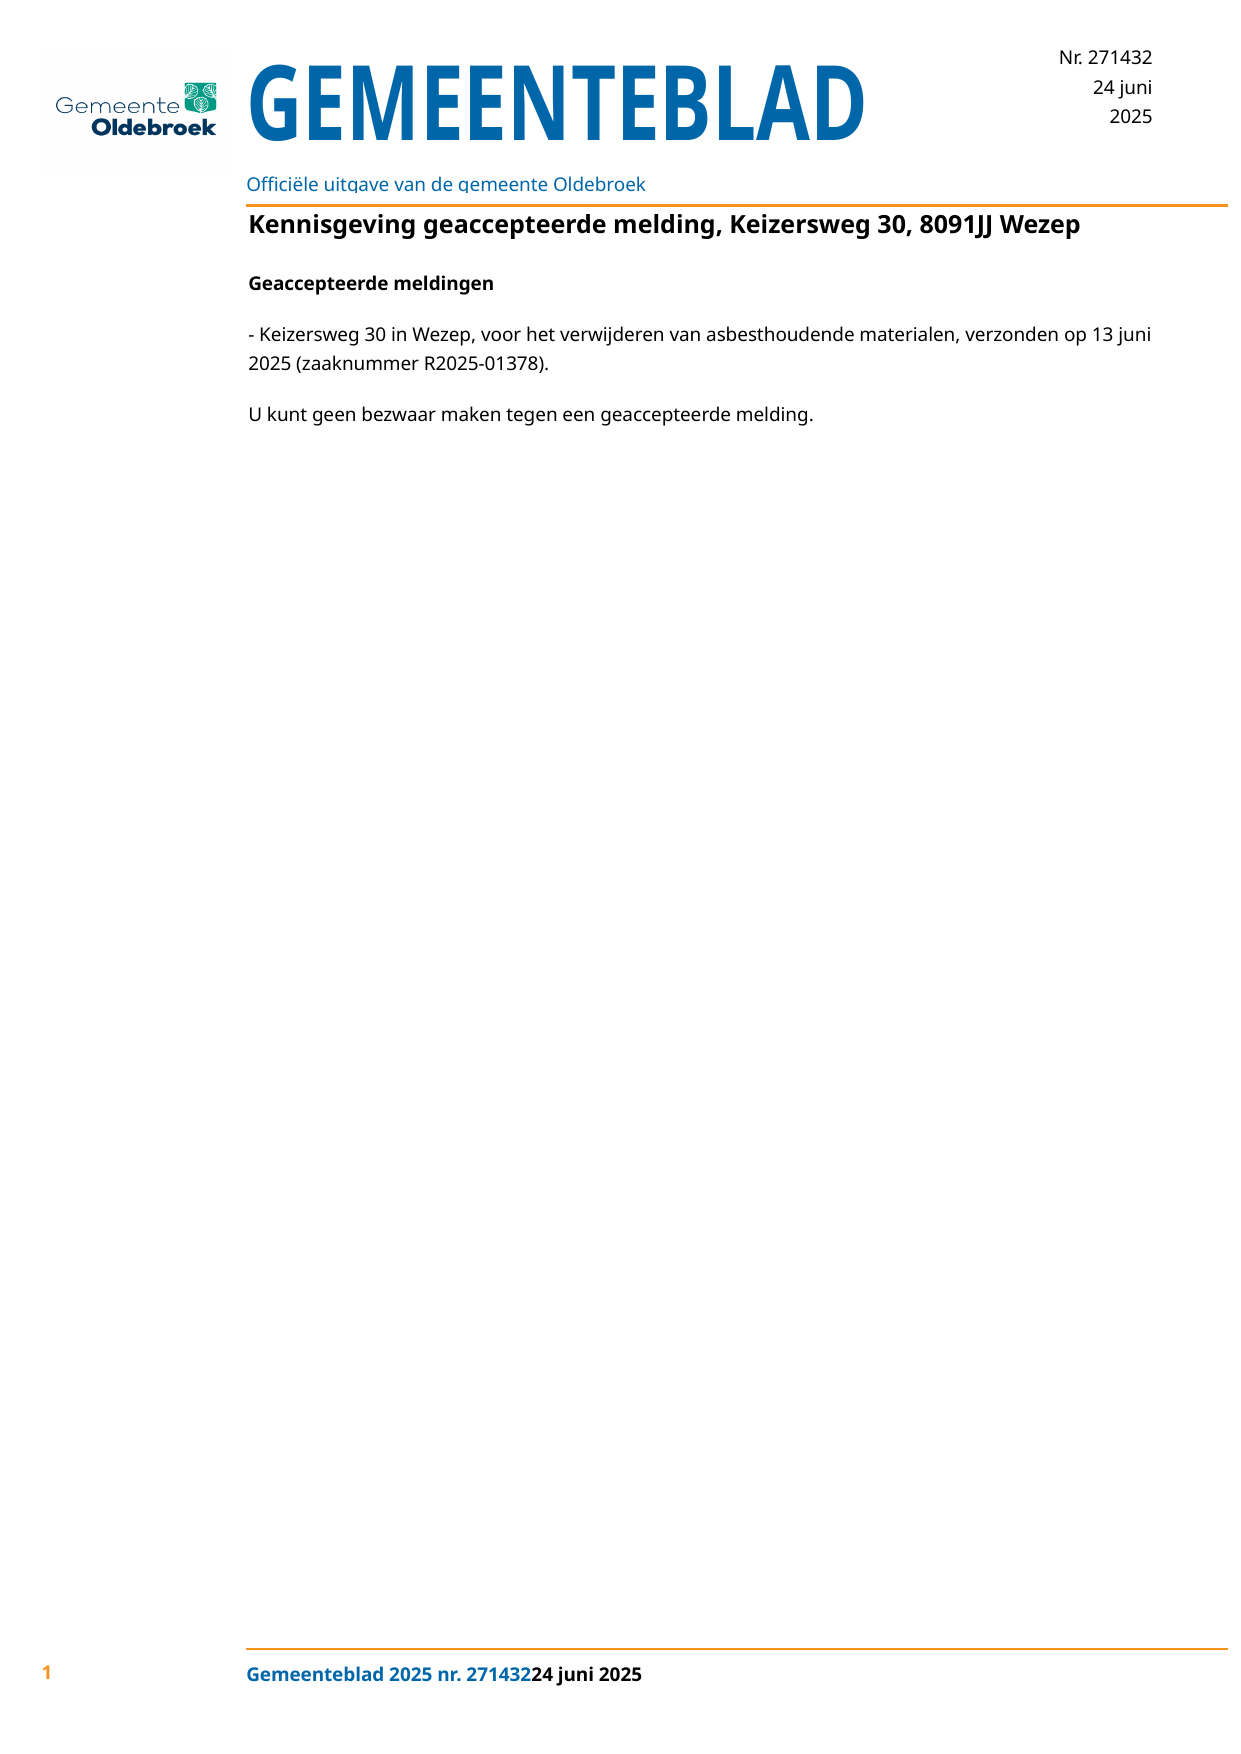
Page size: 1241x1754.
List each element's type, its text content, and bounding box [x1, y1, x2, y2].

text - Keizersweg 30 in Wezep, voor het verwijderen van asbesthoudende materialen, verzonden op 13 juni 2025 (zaaknummer R2025-01378). [248, 321, 1152, 376]
picture [41, 47, 231, 172]
text U kunt geen bezwaar maken tegen een geaccepteerde melding. [248, 401, 1152, 426]
text Geaccepteerde meldingen [248, 270, 1152, 296]
text Kennisgeving geaccepteerde melding, Keizersweg 30, 8091JJ Wezep [248, 207, 1152, 241]
